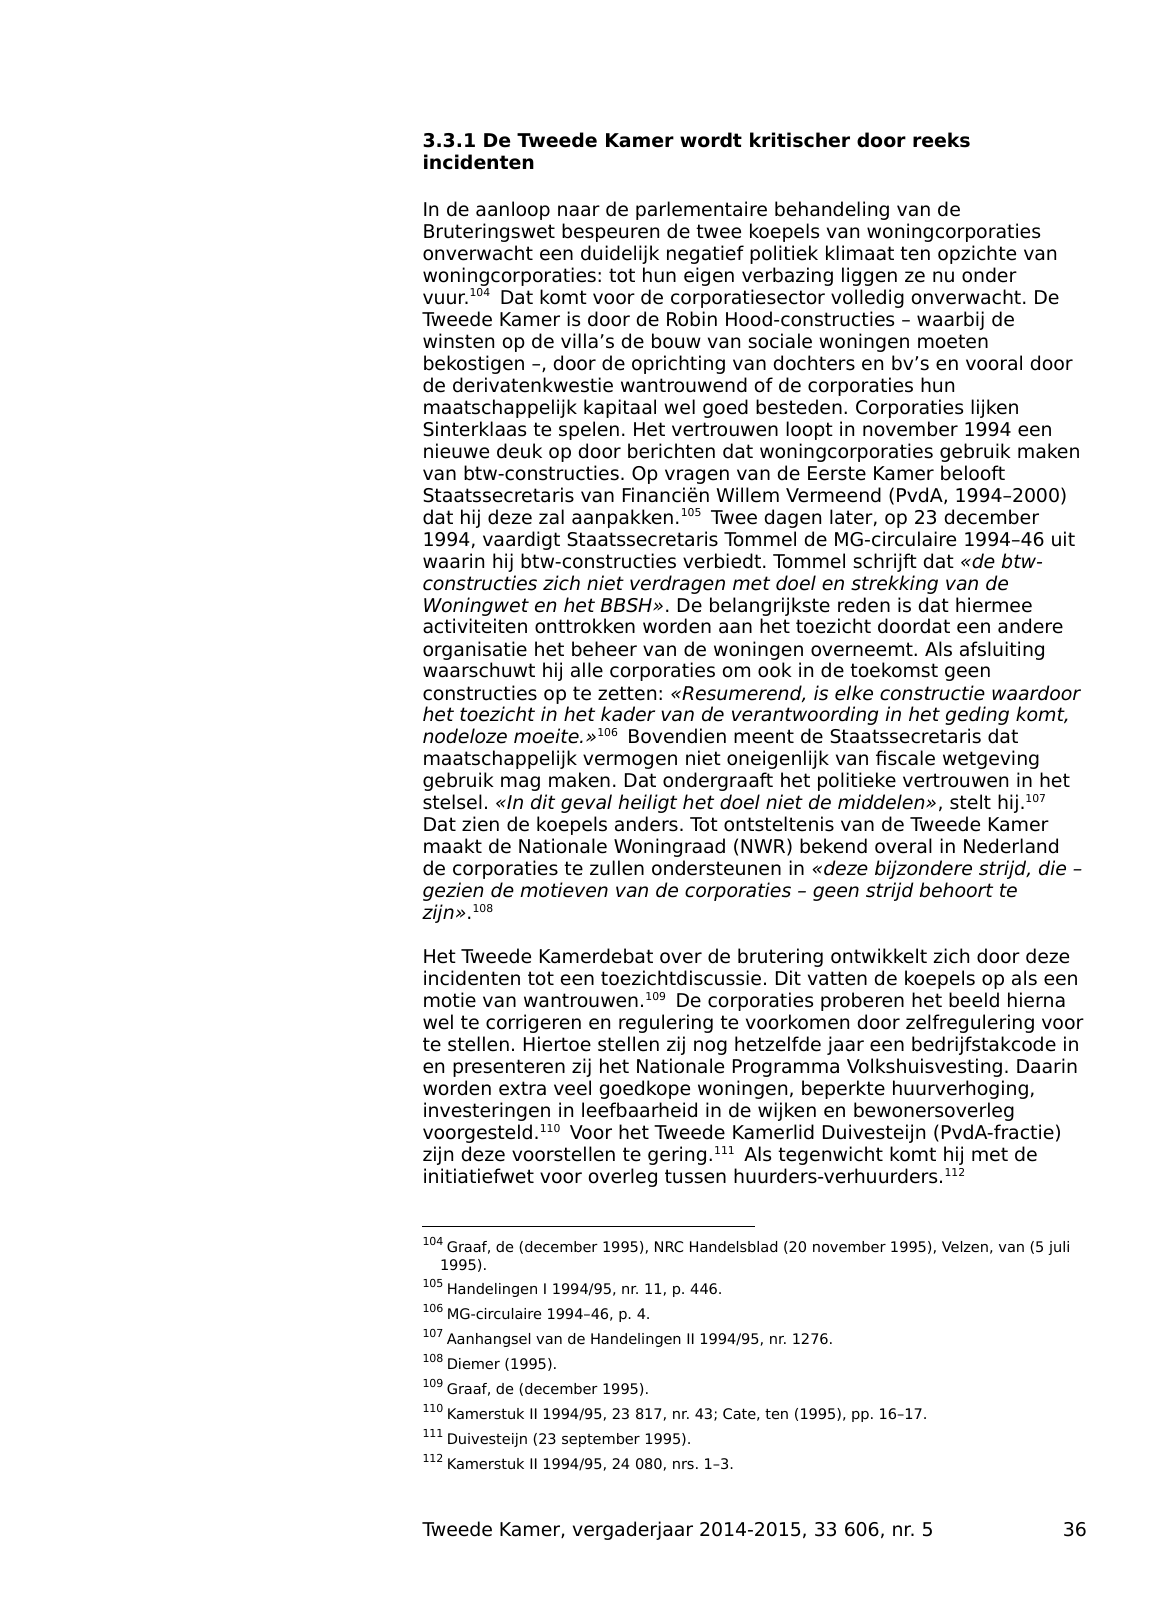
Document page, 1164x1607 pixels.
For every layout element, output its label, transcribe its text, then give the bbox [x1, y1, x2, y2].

text Het Tweede Kamerdebat over de brutering ontwikkelt zich door deze incidenten tot een toezichtdiscussie. Dit vatten de koepels op als een motie van wantrouwen. De corporaties proberen het beeld hierna wel te corrigeren en regulering te voorkomen door zelfregulering voor te stellen. Hiertoe stellen zij nog hetzelfde jaar een bedrijfstakcode in en presenteren zij het Nationale Programma Volkshuisvesting. Daarin worden extra veel goedkope woningen, beperkte huurverhoging, investeringen in leefbaarheid in de wijken en bewonersoverleg voorgesteld. Voor het Tweede Kamerlid Duivesteijn (PvdA-fractie) zijn deze voorstellen te gering. Als tegenwicht komt hij met de initiatiefwet voor overleg tussen huurders-verhuurders. [422, 946, 1087, 1188]
text Graaf, de (december 1995), NRC Handelsblad (20 november 1995), Velzen, van (5 juli 1995). [422, 1235, 1087, 1274]
text Kamerstuk II 1994/95, 23 817, nr. 43; Cate, ten (1995), pp. 16–17. [422, 1402, 1087, 1424]
text Aanhangsel van de Handelingen II 1994/95, nr. 1276. [422, 1327, 1087, 1349]
text Duivesteijn (23 september 1995). [422, 1427, 1087, 1449]
subtitle 3.3.1 De Tweede Kamer wordt kritischer door reeks incidenten [422, 130, 1087, 174]
text Graaf, de (december 1995). [422, 1377, 1087, 1399]
text In de aanloop naar de parlementaire behandeling van de Bruteringswet bespeuren de twee koepels van woningcorporaties onverwacht een duidelijk negatief politiek klimaat ten opzichte van woningcorporaties: tot hun eigen verbazing liggen ze nu onder vuur. Dat komt voor de corporatiesector volledig onverwacht. De Tweede Kamer is door de Robin Hood-constructies – waarbij de winsten op de villa’s de bouw van sociale woningen moeten bekostigen –, door de oprichting van dochters en bv’s en vooral door de derivatenkwestie wantrouwend of de corporaties hun maatschappelijk kapitaal wel goed besteden. Corporaties lijken Sinterklaas te spelen. Het vertrouwen loopt in november 1994 een nieuwe deuk op door berichten dat woningcorporaties gebruik maken van btw-constructies. Op vragen van de Eerste Kamer belooft Staatssecretaris van Financiën Willem Vermeend (PvdA, 1994–2000) dat hij deze zal aanpakken. Twee dagen later, op 23 december 1994, vaardigt Staatssecretaris Tommel de MG-circulaire 1994–46 uit waarin hij btw-constructies verbiedt. Tommel schrijft dat «de btw-constructies zich niet verdragen met doel en strekking van de Woningwet en het BBSH». De belangrijkste reden is dat hiermee activiteiten onttrokken worden aan het toezicht doordat een andere organisatie het beheer van de woningen overneemt. Als afsluiting waarschuwt hij alle corporaties om ook in de toekomst geen constructies op te zetten: «Resumerend, is elke constructie waardoor het toezicht in het kader van de verantwoording in het geding komt, nodeloze moeite.» Bovendien meent de Staatssecretaris dat maatschappelijk vermogen niet oneigenlijk van fiscale wetgeving gebruik mag maken. Dat ondergraaft het politieke vertrouwen in het stelsel. «In dit geval heiligt het doel niet de middelen», stelt hij. Dat zien de koepels anders. Tot ontsteltenis van de Tweede Kamer maakt de Nationale Woningraad (NWR) bekend overal in Nederland de corporaties te zullen ondersteunen in «deze bijzondere strijd, die – gezien de motieven van de corporaties – geen strijd behoort te zijn». [422, 199, 1087, 924]
text MG-circulaire 1994–46, p. 4. [422, 1302, 1087, 1324]
text Handelingen I 1994/95, nr. 11, p. 446. [422, 1277, 1087, 1299]
text Diemer (1995). [422, 1352, 1087, 1374]
text Kamerstuk II 1994/95, 24 080, nrs. 1–3. [422, 1452, 1087, 1474]
